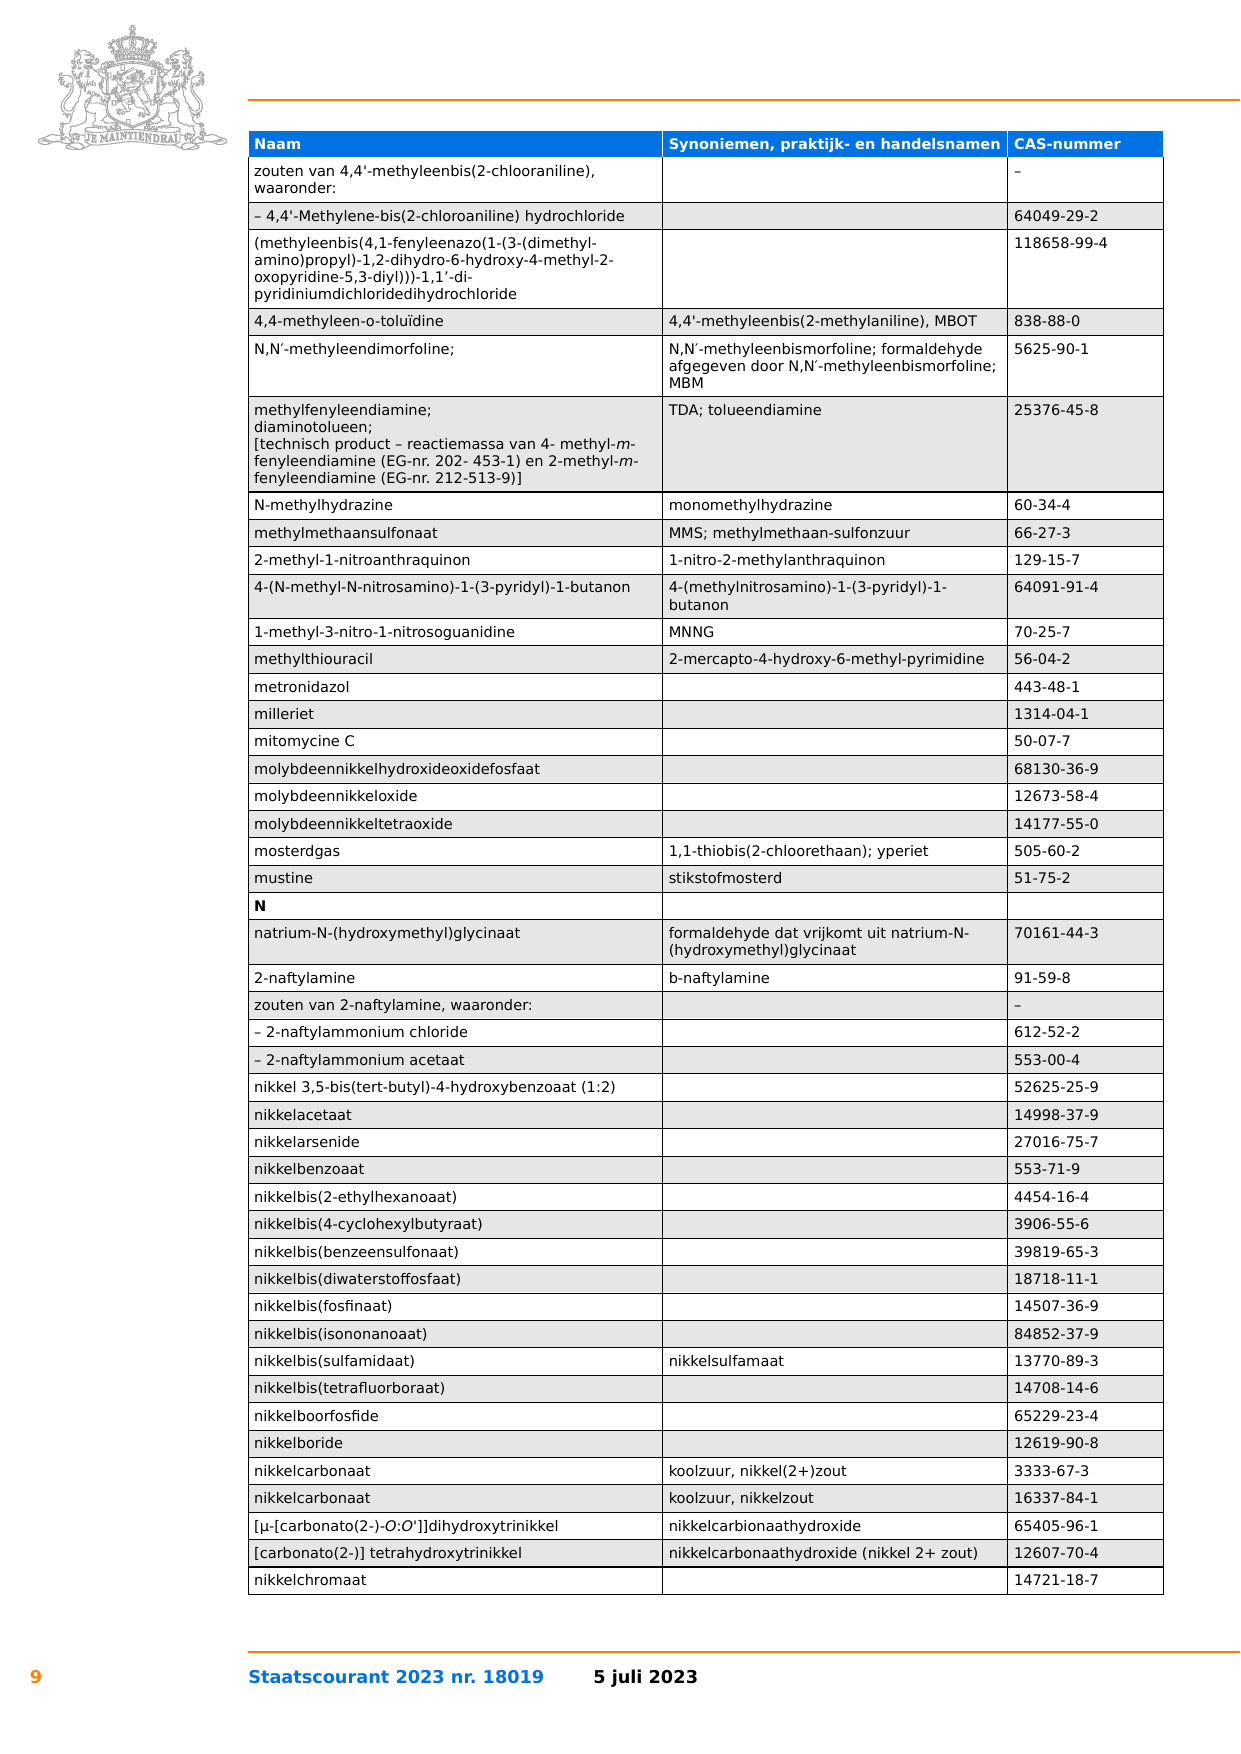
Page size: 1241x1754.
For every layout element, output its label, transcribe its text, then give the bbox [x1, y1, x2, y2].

table_cell [663, 1239, 1007, 1265]
table_cell 64049-29-2 [1008, 203, 1163, 229]
table_cell 129-15-7 [1008, 547, 1163, 574]
table_cell koolzuur, nikkel(2+)zout [663, 1458, 1007, 1484]
table_cell 12673-58-4 [1008, 784, 1163, 810]
table_cell [663, 1047, 1007, 1073]
table_cell [663, 1074, 1007, 1101]
table_cell [663, 756, 1007, 782]
table_cell [663, 811, 1007, 837]
table_cell 14507-36-9 [1008, 1294, 1163, 1320]
table_cell [663, 1157, 1007, 1183]
table_cell nikkelbis(tetrafluorboraat) [249, 1376, 662, 1402]
table_cell 4-(methylnitrosamino)-1-(3-pyridyl)-1-butanon [663, 575, 1007, 618]
table_cell nikkelacetaat [249, 1102, 662, 1128]
table_cell 612-52-2 [1008, 1020, 1163, 1046]
table_cell nikkelchromaat [249, 1568, 662, 1594]
table_cell [μ-[carbonato(2-)-O:O']]dihydroxytrinikkel [249, 1513, 662, 1539]
table_cell 60-34-4 [1008, 493, 1163, 519]
table_cell 68130-36-9 [1008, 756, 1163, 782]
table_cell [663, 1211, 1007, 1238]
table_cell 51-75-2 [1008, 866, 1163, 892]
table_cell milleriet [249, 701, 662, 728]
table_cell nikkelbis(isononanoaat) [249, 1321, 662, 1347]
table_cell 5625-90-1 [1008, 336, 1163, 396]
table_cell [663, 1376, 1007, 1402]
table_cell 443-48-1 [1008, 674, 1163, 700]
table_cell MNNG [663, 619, 1007, 645]
table_cell – 2-naftylammonium chloride [249, 1020, 662, 1046]
table_cell nikkelbis(4-cyclohexylbutyraat) [249, 1211, 662, 1238]
table_cell methylmethaansulfonaat [249, 520, 662, 546]
table_cell N,N′-methyleenbismorfoline; formaldehyde afgegeven door N,N′-methyleenbismorfoline; MBM [663, 336, 1007, 396]
table_cell N-methylhydrazine [249, 493, 662, 519]
table_cell 3333-67-3 [1008, 1458, 1163, 1484]
table_cell (methyleenbis(4,1-fenyleenazo(1-(3-(dimethyl-amino)propyl)-1,2-dihydro-6-hydroxy-4-methyl-2-oxopyridine-5,3-diyl)))-1,1’-di-pyridiniumdichloridedihydrochloride [249, 230, 662, 307]
table_cell methylfenyleendiamine; diaminotolueen; [technisch product – reactiemassa van 4- methyl-m-fenyleendiamine (EG-nr. 202- 453-1) en 2-methyl-m-fenyleendiamine (EG-nr. 212-513-9)] [249, 397, 662, 491]
table_cell 64091-91-4 [1008, 575, 1163, 618]
table_cell nikkel 3,5-bis(tert-butyl)-4-hydroxybenzoaat (1:2) [249, 1074, 662, 1101]
table_cell 4-(N-methyl-N-nitrosamino)-1-(3-pyridyl)-1-butanon [249, 575, 662, 618]
table_cell nikkelarsenide [249, 1129, 662, 1156]
table_cell [663, 701, 1007, 728]
table_cell 1,1-thiobis(2-chloorethaan); yperiet [663, 838, 1007, 864]
table_cell 2-naftylamine [249, 965, 662, 991]
table_cell 18718-11-1 [1008, 1266, 1163, 1292]
table_cell b-naftylamine [663, 965, 1007, 991]
table_cell 66-27-3 [1008, 520, 1163, 546]
table_cell zouten van 4,4'-methyleenbis(2-chlooraniline), waaronder: [249, 158, 662, 202]
table_cell [663, 893, 1007, 919]
table_cell 1314-04-1 [1008, 701, 1163, 728]
table_header CAS-nummer [1008, 131, 1163, 157]
table_cell nikkelbis(sulfamidaat) [249, 1348, 662, 1375]
table_cell [663, 1129, 1007, 1156]
table_cell [663, 1266, 1007, 1292]
table_cell molybdeennikkeloxide [249, 784, 662, 810]
table_cell 118658-99-4 [1008, 230, 1163, 307]
table_cell metronidazol [249, 674, 662, 700]
table_cell 2-methyl-1-nitroanthraquinon [249, 547, 662, 574]
table_cell methylthiouracil [249, 646, 662, 673]
table_cell 39819-65-3 [1008, 1239, 1163, 1265]
table_cell 1-nitro-2-methylanthraquinon [663, 547, 1007, 574]
table_cell N [249, 893, 662, 919]
table_cell nikkelboride [249, 1431, 662, 1457]
table_cell 84852-37-9 [1008, 1321, 1163, 1347]
table_cell 25376-45-8 [1008, 397, 1163, 491]
table_cell [663, 1321, 1007, 1347]
table_cell [663, 1102, 1007, 1128]
table_cell TDA; tolueendiamine [663, 397, 1007, 491]
table_cell MMS; methylmethaan-sulfonzuur [663, 520, 1007, 546]
table_cell N,N′-methyleendimorfoline; [249, 336, 662, 396]
table_cell nikkelbis(fosfinaat) [249, 1294, 662, 1320]
table_cell 50-07-7 [1008, 729, 1163, 755]
table_cell nikkelcarbonaat [249, 1458, 662, 1484]
table_cell 65229-23-4 [1008, 1403, 1163, 1429]
table_cell 27016-75-7 [1008, 1129, 1163, 1156]
table_cell molybdeennikkeltetraoxide [249, 811, 662, 837]
table_cell 4,4-methyleen-o-toluïdine [249, 309, 662, 335]
table_cell nikkelbis(2-ethylhexanoaat) [249, 1184, 662, 1210]
table_cell – 4,4'-Methylene-bis(2-chloroaniline) hydrochloride [249, 203, 662, 229]
table_cell [663, 1431, 1007, 1457]
table_cell 12619-90-8 [1008, 1431, 1163, 1457]
table_cell molybdeennikkelhydroxideoxidefosfaat [249, 756, 662, 782]
table_cell 1-methyl-3-nitro-1-nitrosoguanidine [249, 619, 662, 645]
table_cell [1008, 893, 1163, 919]
table_cell 14721-18-7 [1008, 1568, 1163, 1594]
table_cell [663, 1403, 1007, 1429]
table_header Naam [249, 131, 662, 157]
table_cell 553-00-4 [1008, 1047, 1163, 1073]
table_cell 56-04-2 [1008, 646, 1163, 673]
table_cell 4,4'-methyleenbis(2-methylaniline), MBOT [663, 309, 1007, 335]
table_cell 553-71-9 [1008, 1157, 1163, 1183]
table_cell – [1008, 158, 1163, 202]
table_cell monomethylhydrazine [663, 493, 1007, 519]
table_cell [663, 158, 1007, 202]
table_cell – [1008, 992, 1163, 1018]
table_header Synoniemen, praktijk- en handelsnamen [663, 131, 1007, 157]
table_cell [663, 203, 1007, 229]
table_cell 16337-84-1 [1008, 1485, 1163, 1512]
table_cell [663, 784, 1007, 810]
table_cell nikkelcarbonaat [249, 1485, 662, 1512]
table_cell mustine [249, 866, 662, 892]
table_cell nikkelsulfamaat [663, 1348, 1007, 1375]
table_cell 13770-89-3 [1008, 1348, 1163, 1375]
table_cell [663, 230, 1007, 307]
table_cell mosterdgas [249, 838, 662, 864]
table_cell 3906-55-6 [1008, 1211, 1163, 1238]
table_cell – 2-naftylammonium acetaat [249, 1047, 662, 1073]
picture [38, 25, 227, 150]
table_cell 838-88-0 [1008, 309, 1163, 335]
table_cell 70161-44-3 [1008, 920, 1163, 964]
table_cell 4454-16-4 [1008, 1184, 1163, 1210]
table_cell formaldehyde dat vrijkomt uit natrium-N- (hydroxymethyl)glycinaat [663, 920, 1007, 964]
table_cell nikkelbenzoaat [249, 1157, 662, 1183]
table_cell 52625-25-9 [1008, 1074, 1163, 1101]
table_cell 14998-37-9 [1008, 1102, 1163, 1128]
table_cell 505-60-2 [1008, 838, 1163, 864]
table_cell [663, 674, 1007, 700]
table_cell 70-25-7 [1008, 619, 1163, 645]
table_cell 12607-70-4 [1008, 1540, 1163, 1566]
table_cell 14177-55-0 [1008, 811, 1163, 837]
table_cell [663, 1020, 1007, 1046]
table_cell [663, 1568, 1007, 1594]
table_cell nikkelbis(diwaterstoffosfaat) [249, 1266, 662, 1292]
table_cell koolzuur, nikkelzout [663, 1485, 1007, 1512]
table_cell nikkelboorfosfide [249, 1403, 662, 1429]
table_cell 91-59-8 [1008, 965, 1163, 991]
table_cell nikkelcarbonaathydroxide (nikkel 2+ zout) [663, 1540, 1007, 1566]
table_cell 65405-96-1 [1008, 1513, 1163, 1539]
table_cell 14708-14-6 [1008, 1376, 1163, 1402]
table_cell mitomycine C [249, 729, 662, 755]
table_cell [carbonato(2-)] tetrahydroxytrinikkel [249, 1540, 662, 1566]
table_cell [663, 1294, 1007, 1320]
table_cell [663, 1184, 1007, 1210]
table_cell [663, 729, 1007, 755]
table_cell 2-mercapto-4-hydroxy-6-methyl-pyrimidine [663, 646, 1007, 673]
table_cell stikstofmosterd [663, 866, 1007, 892]
table_cell zouten van 2-naftylamine, waaronder: [249, 992, 662, 1018]
table_cell [663, 992, 1007, 1018]
table_cell nikkelbis(benzeensulfonaat) [249, 1239, 662, 1265]
table_cell nikkelcarbionaathydroxide [663, 1513, 1007, 1539]
table_cell natrium-N-(hydroxymethyl)glycinaat [249, 920, 662, 964]
